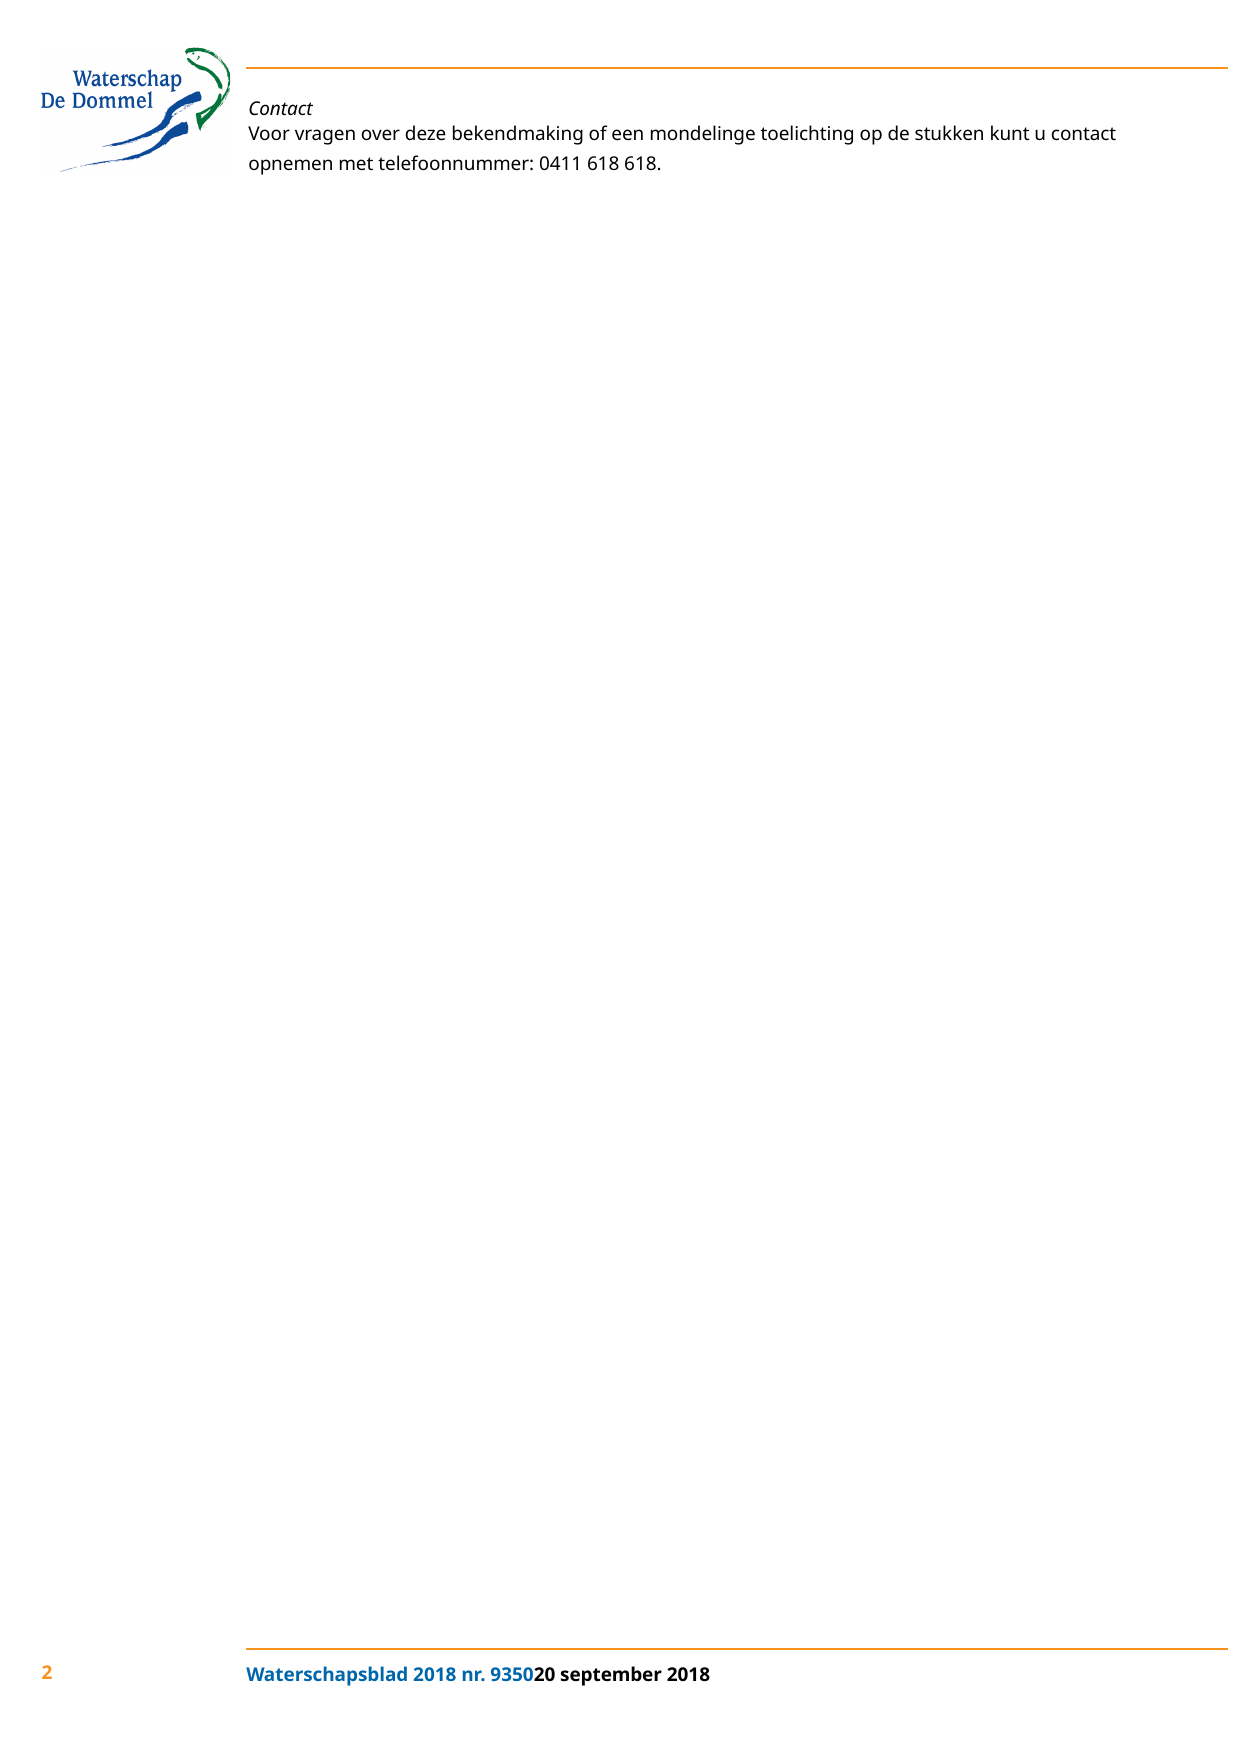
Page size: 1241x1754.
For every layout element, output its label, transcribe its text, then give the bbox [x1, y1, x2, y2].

picture [41, 47, 231, 172]
text Voor vragen over deze bekendmaking of een mondelinge toelichting op de stukken kunt u contact opnemen met telefoonnummer: 0411 618 618. [248, 121, 1152, 176]
text Contact [248, 95, 1152, 121]
